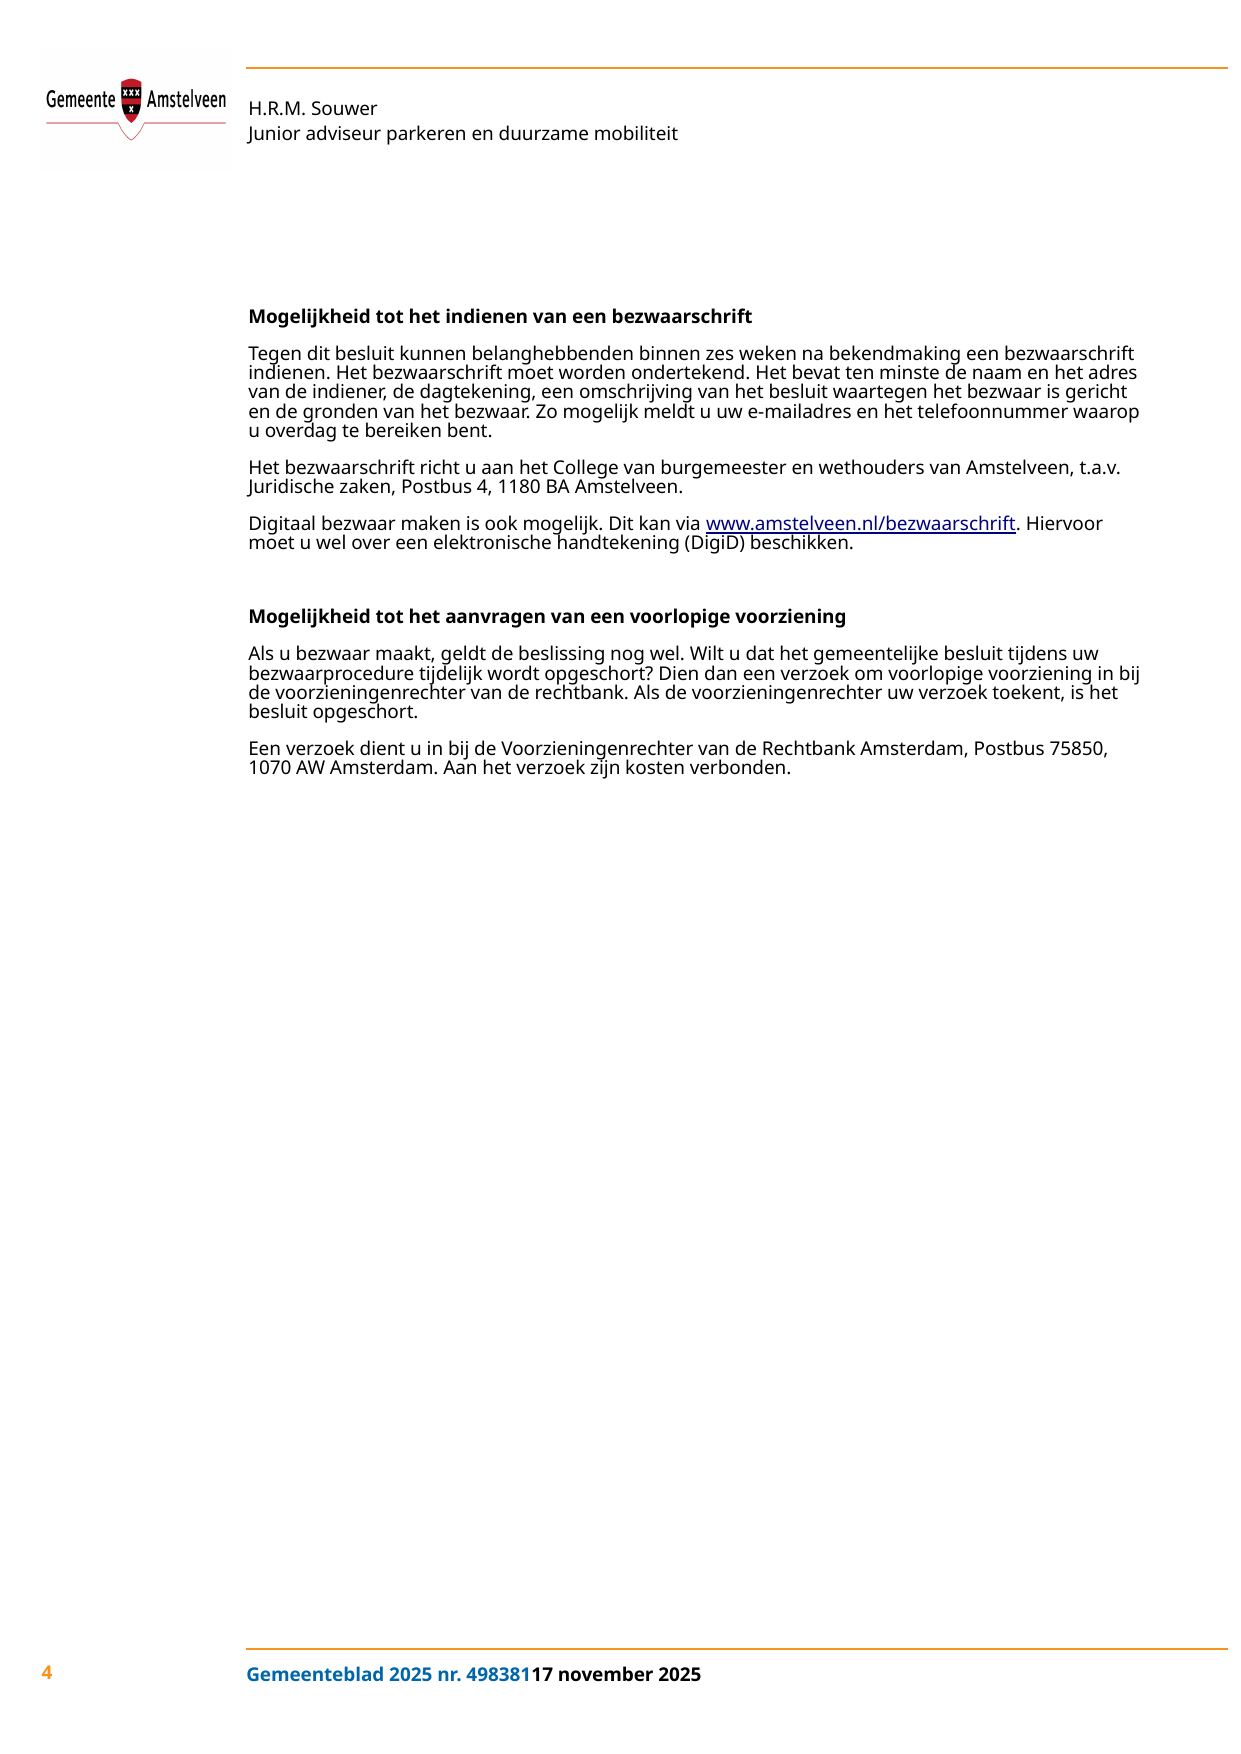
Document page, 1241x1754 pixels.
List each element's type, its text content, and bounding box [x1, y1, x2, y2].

text Digitaal bezwaar maken is ook mogelijk. Dit kan via www.amstelveen.nl/bezwaarschrift. Hiervoor moet u wel over een elektronische handtekening (DigiD) beschikken. [248, 515, 1152, 554]
text H.R.M. Souwer [248, 95, 1152, 121]
text Mogelijkheid tot het indienen van een bezwaarschrift [248, 308, 1152, 327]
text Tegen dit besluit kunnen belanghebbenden binnen zes weken na bekendmaking een bezwaarschrift indienen. Het bezwaarschrift moet worden ondertekend. Het bevat ten minste de naam en het adres van de indiener, de dagtekening, een omschrijving van het besluit waartegen het bezwaar is gericht en de gronden van het bezwaar. Zo mogelijk meldt u uw e-mailadres en het telefoonnummer waarop u overdag te bereiken bent. [248, 345, 1152, 441]
text Een verzoek dient u in bij de Voorzieningenrechter van de Rechtbank Amsterdam, Postbus 75850, 1070 AW Amsterdam. Aan het verzoek zijn kosten verbonden. [248, 740, 1152, 779]
text Mogelijkheid tot het aanvragen van een voorlopige voorziening [248, 608, 1152, 628]
text Het bezwaarschrift richt u aan het College van burgemeester en wethouders van Amstelveen, t.a.v. Juridische zaken, Postbus 4, 1180 BA Amstelveen. [248, 459, 1152, 497]
picture [41, 47, 231, 172]
text Junior adviseur parkeren en duurzame mobiliteit [248, 121, 1152, 146]
text Als u bezwaar maakt, geldt de beslissing nog wel. Wilt u dat het gemeentelijke besluit tijdens uw bezwaarprocedure tijdelijk wordt opgeschort? Dien dan een verzoek om voorlopige voorziening in bij de voorzieningenrechter van de rechtbank. Als de voorzieningenrechter uw verzoek toekent, is het besluit opgeschort. [248, 645, 1152, 722]
